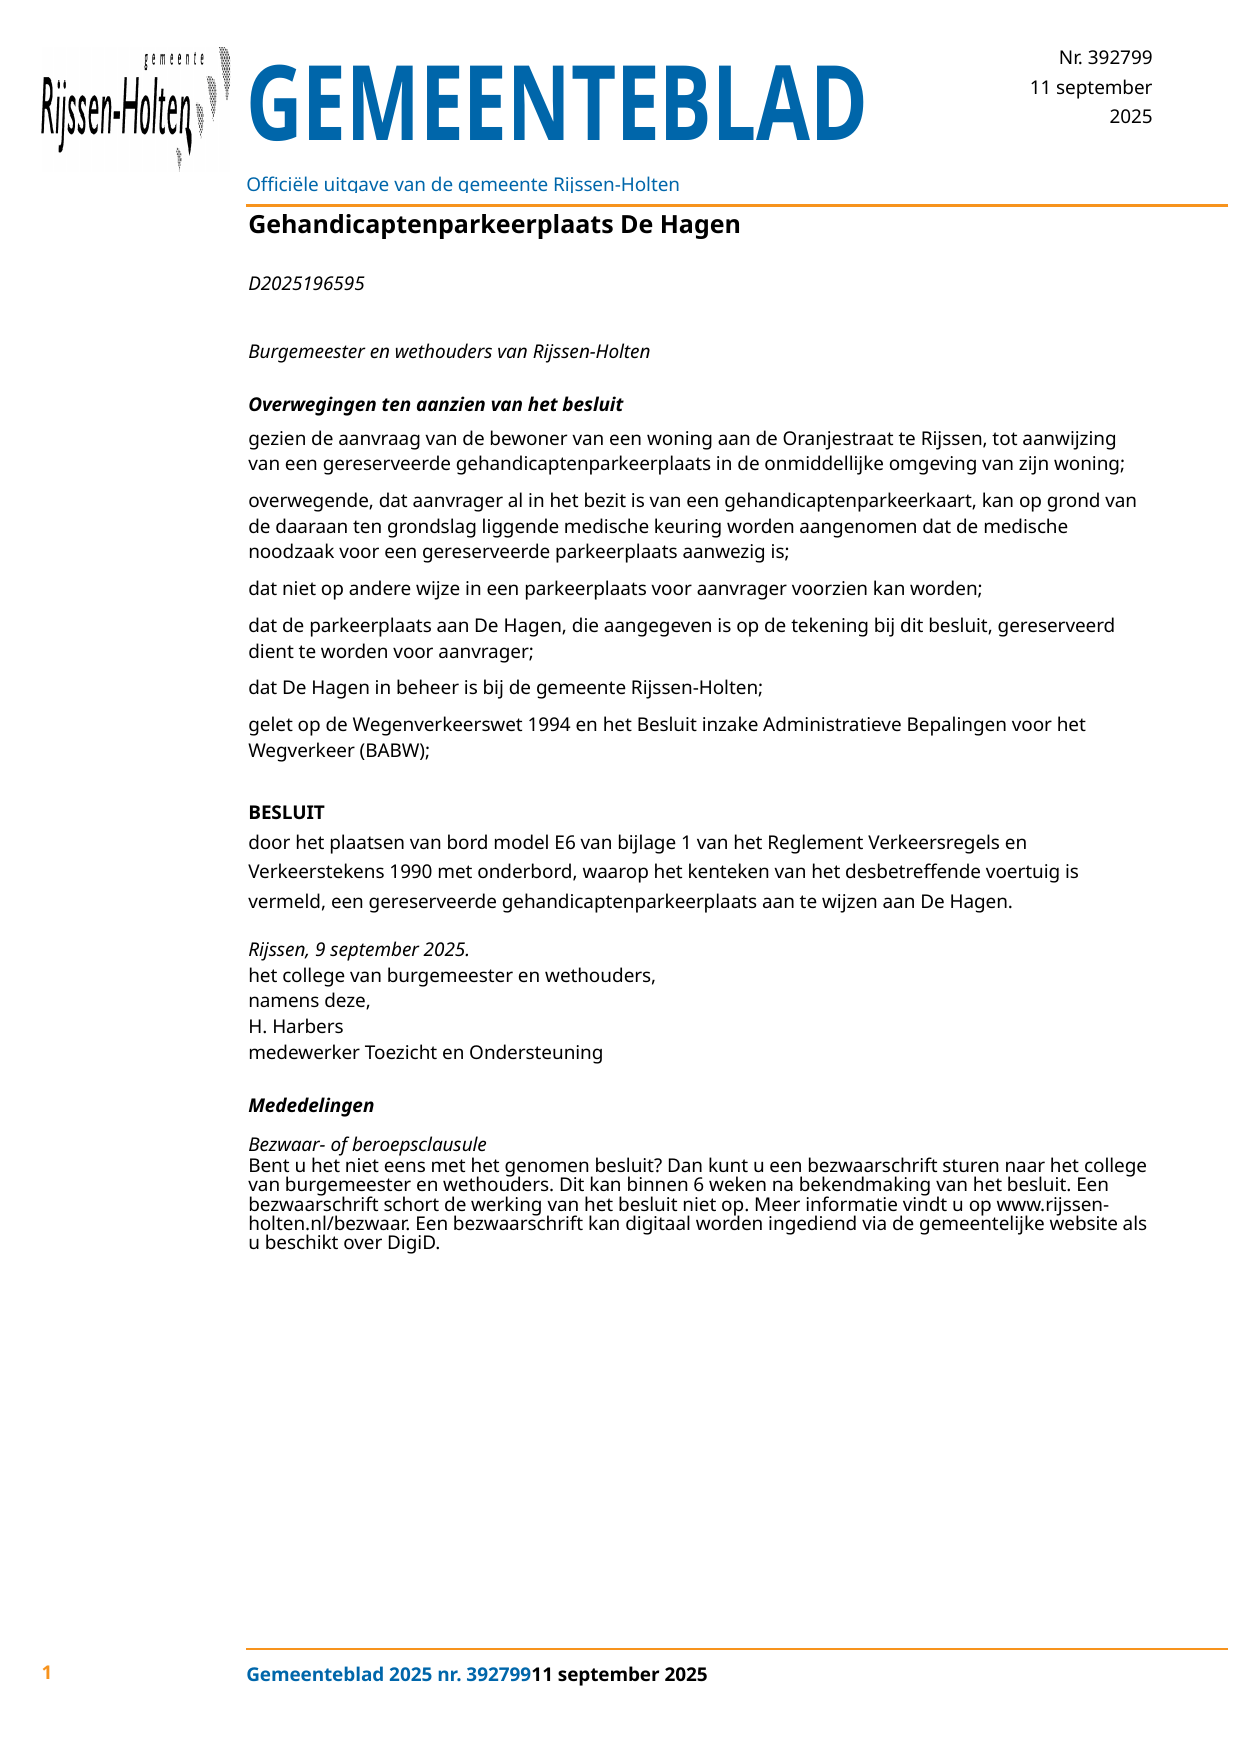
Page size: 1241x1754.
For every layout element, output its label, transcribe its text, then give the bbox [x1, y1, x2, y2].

text namens deze, [248, 988, 1152, 1013]
picture [41, 47, 231, 172]
text dat niet op andere wijze in een parkeerplaats voor aanvrager voorzien kan worden; [248, 575, 1152, 601]
text Bent u het niet eens met het genomen besluit? Dan kunt u een bezwaarschrift sturen naar het college van burgemeester en wethouders. Dit kan binnen 6 weken na bekendmaking van het besluit. Een bezwaarschrift schort de werking van het besluit niet op. Meer informatie vindt u op www.rijssen-holten.nl/bezwaar. Een bezwaarschrift kan digitaal worden ingediend via de gemeentelijke website als u beschikt over DigiD. [248, 1157, 1152, 1253]
text Mededelingen [248, 1092, 1152, 1118]
text H. Harbers [248, 1013, 1152, 1039]
text het college van burgemeester en wethouders, [248, 962, 1152, 988]
text medewerker Toezicht en Ondersteuning [248, 1039, 1152, 1065]
text Bezwaar- of beroepsclausule [248, 1131, 1152, 1157]
text Burgemeester en wethouders van Rijssen-Holten [248, 338, 1152, 364]
text door het plaatsen van bord model E6 van bijlage 1 van het Reglement Verkeersregels en Verkeerstekens 1990 met onderbord, waarop het kenteken van het desbetreffende voertuig is vermeld, een gereserveerde gehandicaptenparkeerplaats aan te wijzen aan De Hagen. [248, 829, 1152, 914]
text gelet op de Wegenverkeerswet 1994 en het Besluit inzake Administratieve Bepalingen voor het Wegverkeer (BABW); [248, 711, 1152, 763]
text D2025196595 [248, 270, 1152, 296]
text Rijssen, 9 september 2025. [248, 936, 1152, 962]
text dat De Hagen in beheer is bij de gemeente Rijssen-Holten; [248, 674, 1152, 700]
text BESLUIT [248, 799, 1152, 825]
text overwegende, dat aanvrager al in het bezit is van een gehandicaptenparkeerkaart, kan op grond van de daaraan ten grondslag liggende medische keuring worden aangenomen dat de medische noodzaak voor een gereserveerde parkeerplaats aanwezig is; [248, 487, 1152, 564]
text gezien de aanvraag van de bewoner van een woning aan de Oranjestraat te Rijssen, tot aanwijzing van een gereserveerde gehandicaptenparkeerplaats in de onmiddellijke omgeving van zijn woning; [248, 425, 1152, 476]
text Overwegingen ten aanzien van het besluit [248, 391, 1152, 417]
text Gehandicaptenparkeerplaats De Hagen [248, 207, 1152, 241]
text dat de parkeerplaats aan De Hagen, die aangegeven is op de tekening bij dit besluit, gereserveerd dient te worden voor aanvrager; [248, 612, 1152, 663]
